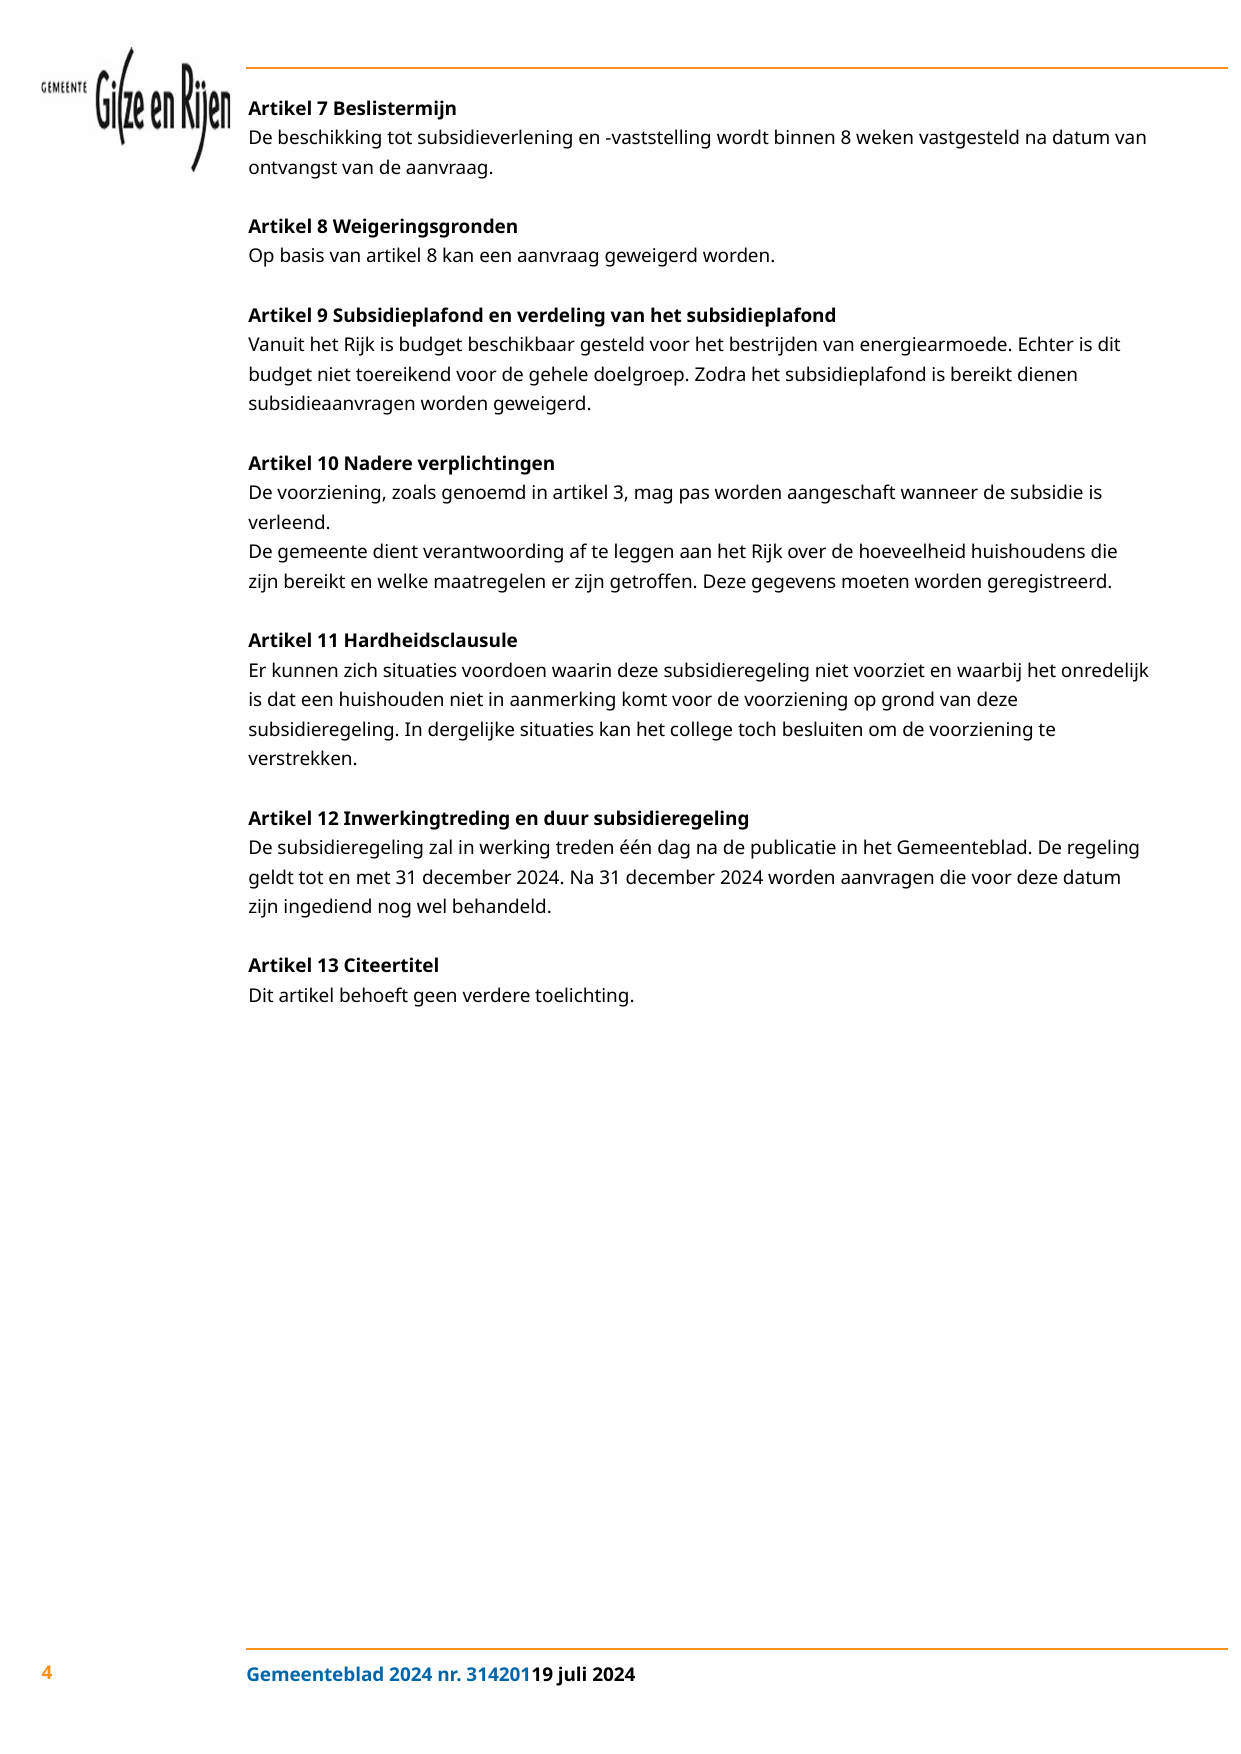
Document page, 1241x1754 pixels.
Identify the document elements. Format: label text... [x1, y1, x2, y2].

picture [41, 47, 231, 172]
text Dit artikel behoeft geen verdere toelichting. [248, 982, 1152, 1008]
text Artikel 9 Subsidieplafond en verdeling van het subsidieplafond [248, 302, 1152, 328]
text Artikel 11 Hardheidsclausule [248, 627, 1152, 653]
text Artikel 13 Citeertitel [248, 953, 1152, 978]
text De gemeente dient verantwoording af te leggen aan het Rijk over de hoeveelheid huishoudens die zijn bereikt en welke maatregelen er zijn getroffen. Deze gegevens moeten worden geregistreerd. [248, 538, 1152, 594]
text De beschikking tot subsidieverlening en -vaststelling wordt binnen 8 weken vastgesteld na datum van ontvangst van de aanvraag. [248, 124, 1152, 180]
text Artikel 7 Beslistermijn [248, 95, 1152, 121]
text De subsidieregeling zal in werking treden één dag na de publicatie in het Gemeenteblad. De regeling geldt tot en met 31 december 2024. Na 31 december 2024 worden aanvragen die voor deze datum zijn ingediend nog wel behandeld. [248, 834, 1152, 919]
text Er kunnen zich situaties voordoen waarin deze subsidieregeling niet voorziet en waarbij het onredelijk is dat een huishouden niet in aanmerking komt voor de voorziening op grond van deze subsidieregeling. In dergelijke situaties kan het college toch besluiten om de voorziening te verstrekken. [248, 657, 1152, 771]
text Artikel 8 Weigeringsgronden [248, 213, 1152, 239]
text Vanuit het Rijk is budget beschikbaar gesteld voor het bestrijden van energiearmoede. Echter is dit budget niet toereikend voor de gehele doelgroep. Zodra het subsidieplafond is bereikt dienen subsidieaanvragen worden geweigerd. [248, 331, 1152, 416]
text Artikel 10 Nadere verplichtingen [248, 450, 1152, 476]
text De voorziening, zoals genoemd in artikel 3, mag pas worden aangeschaft wanneer de subsidie is verleend. [248, 479, 1152, 535]
text Op basis van artikel 8 kan een aanvraag geweigerd worden. [248, 243, 1152, 268]
text Artikel 12 Inwerkingtreding en duur subsidieregeling [248, 805, 1152, 831]
